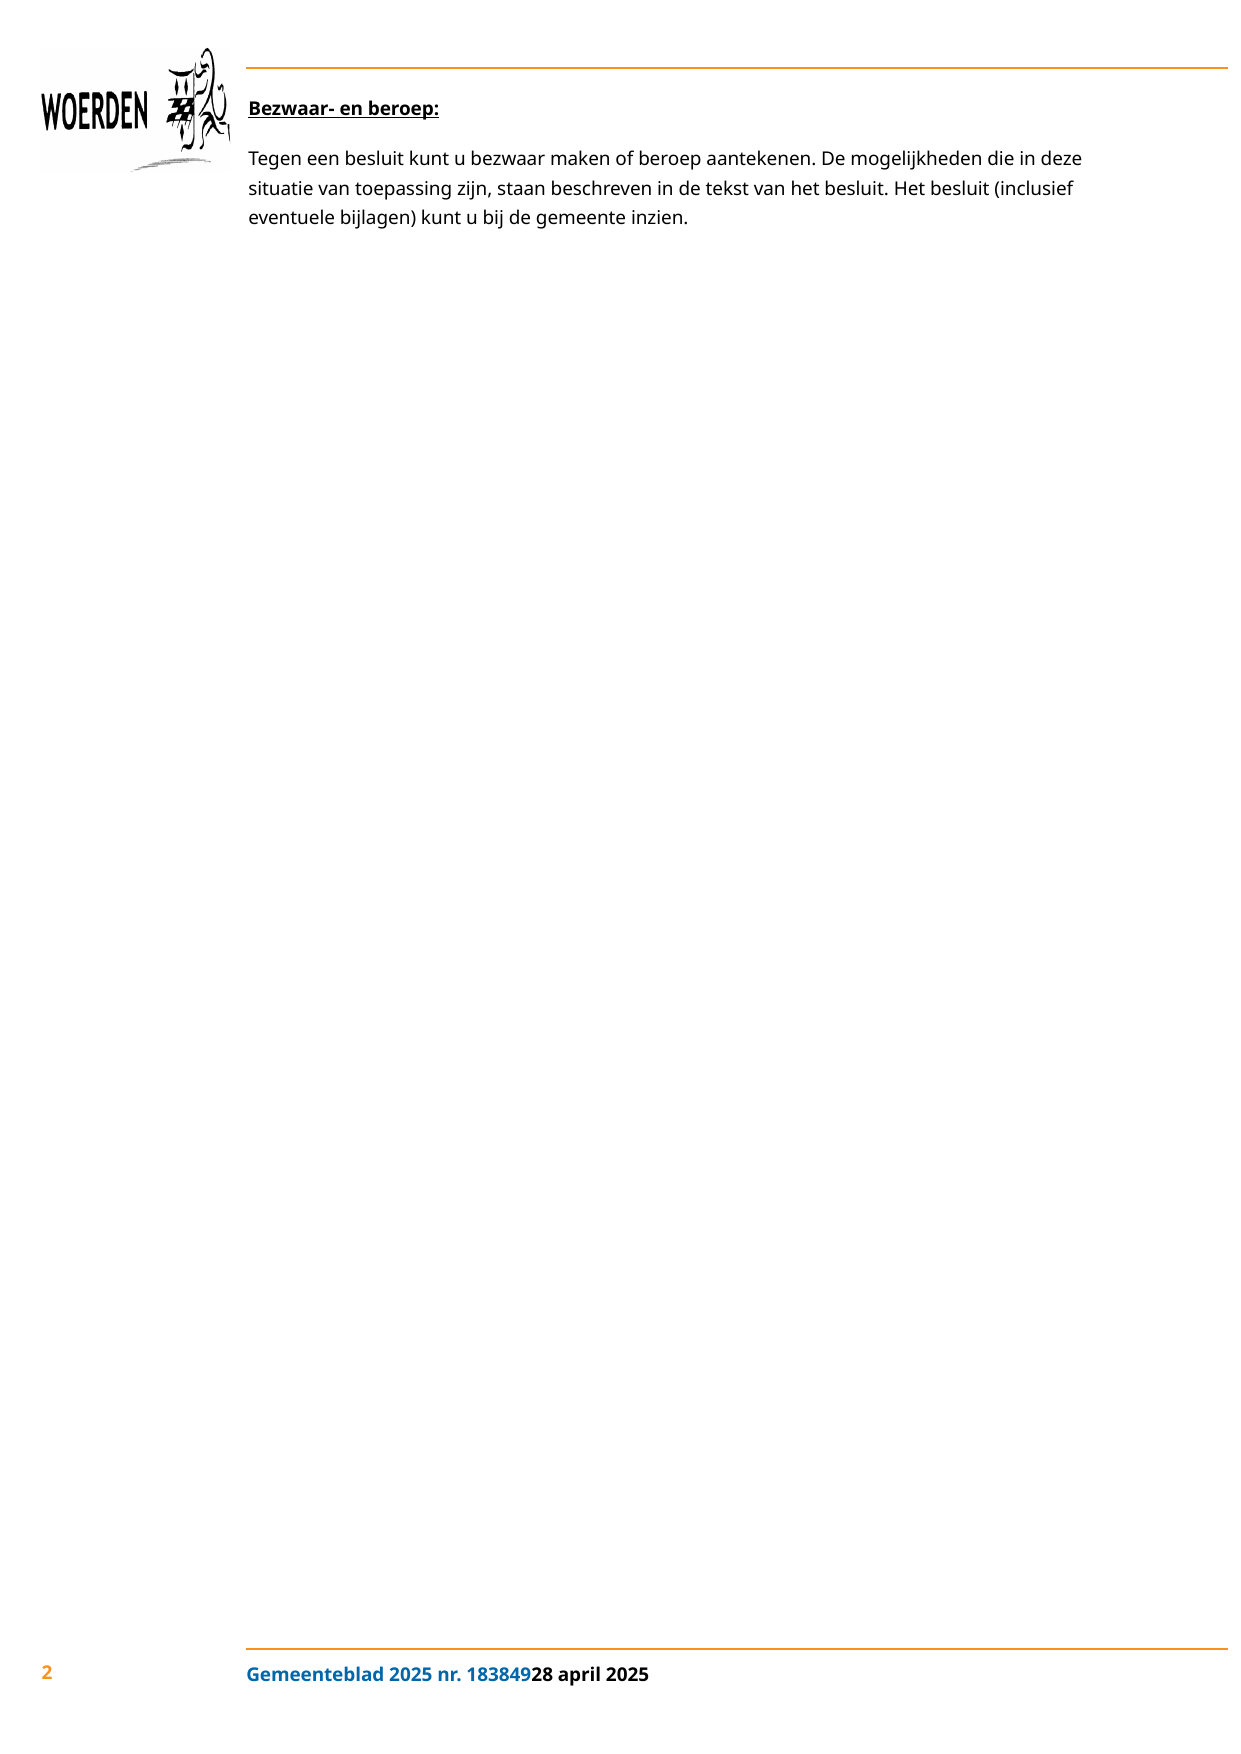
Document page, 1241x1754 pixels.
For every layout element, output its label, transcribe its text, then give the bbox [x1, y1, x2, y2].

text Bezwaar- en beroep: [248, 95, 1152, 121]
text Tegen een besluit kunt u bezwaar maken of beroep aantekenen. De mogelijkheden die in deze situatie van toepassing zijn, staan beschreven in de tekst van het besluit. Het besluit (inclusief eventuele bijlagen) kunt u bij de gemeente inzien. [248, 145, 1152, 230]
picture [41, 47, 231, 172]
